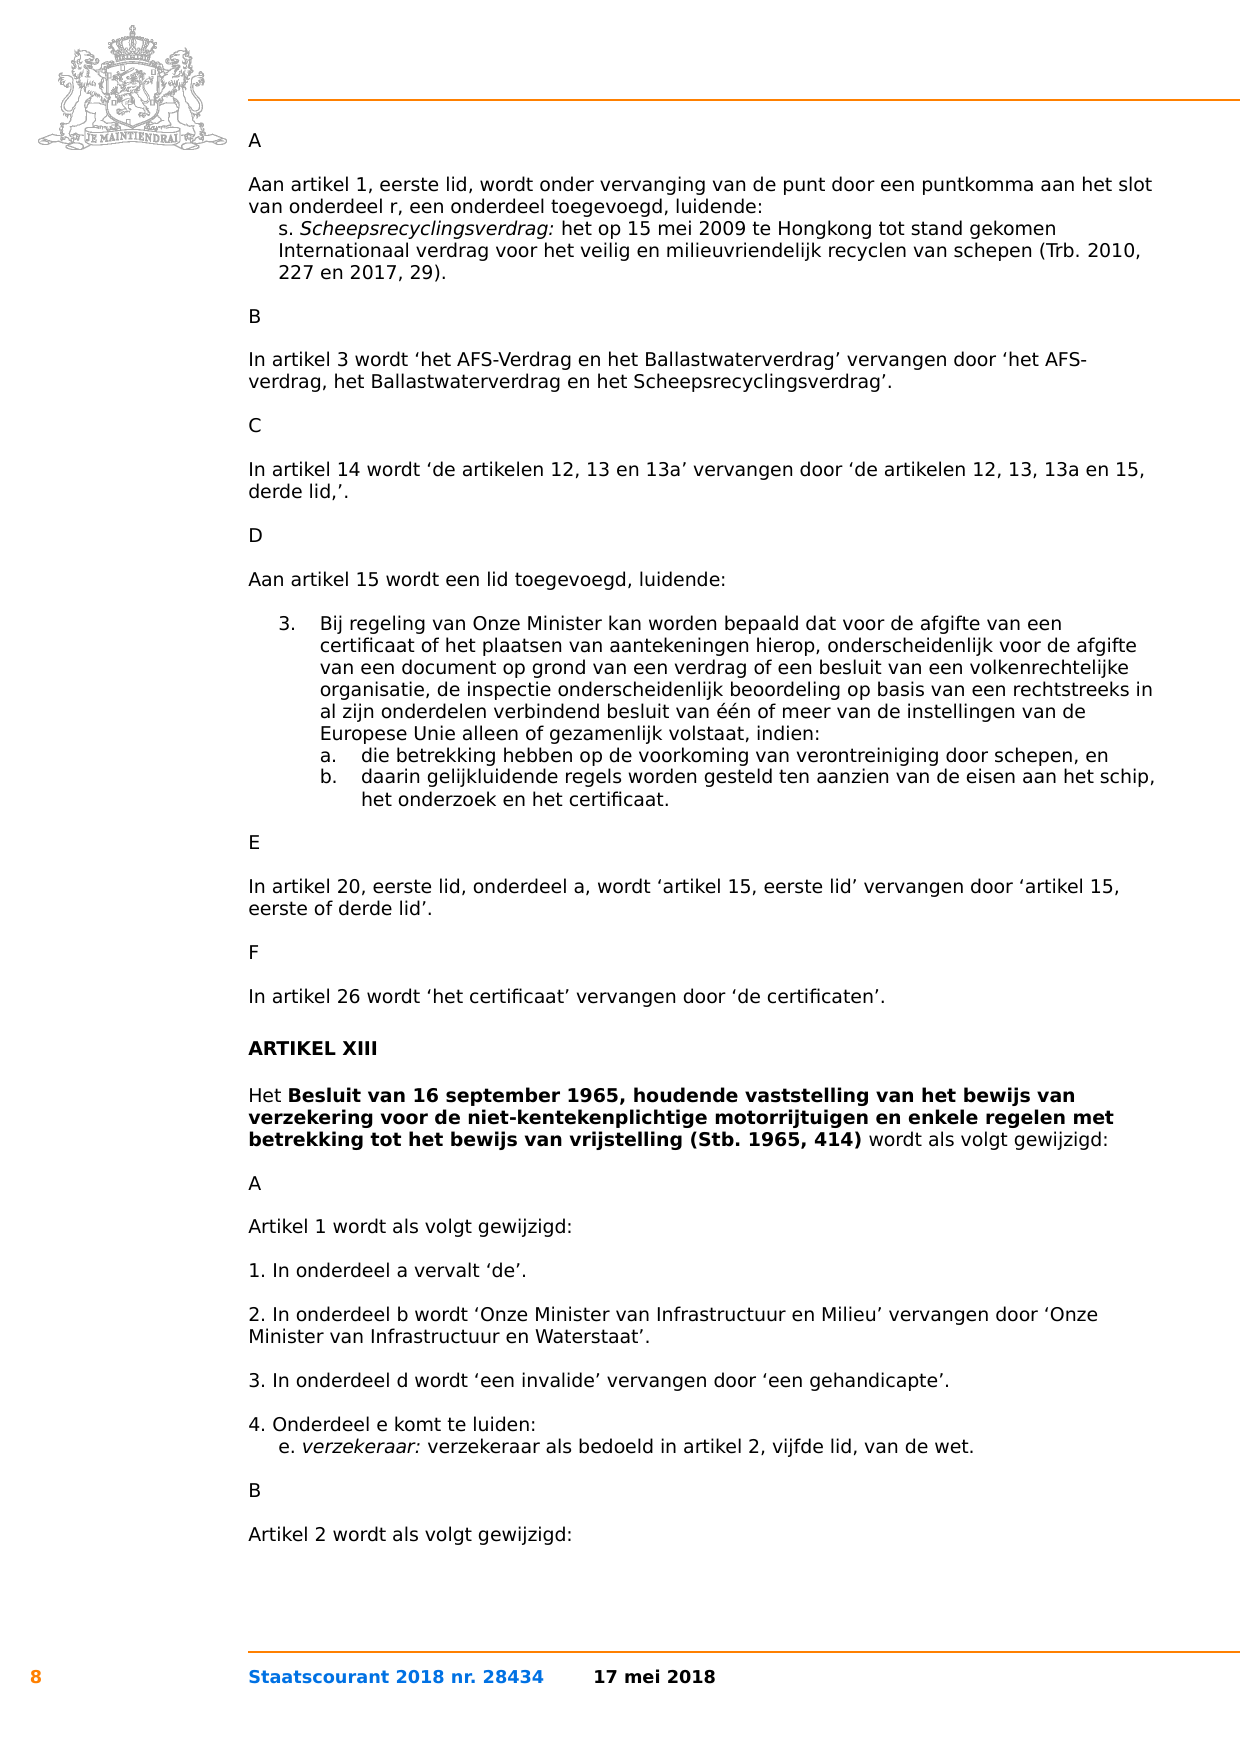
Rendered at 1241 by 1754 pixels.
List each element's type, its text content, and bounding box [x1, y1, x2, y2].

text In artikel 20, eerste lid, onderdeel a, wordt ‘artikel 15, eerste lid’ vervangen door ‘artikel 15, eerste of derde lid’. [248, 876, 1163, 920]
text b. daarin gelijkluidende regels worden gesteld ten aanzien van de eisen aan het schip, het onderzoek en het certificaat. [319, 766, 1163, 810]
text a. die betrekking hebben op de voorkoming van verontreiniging door schepen, en [319, 744, 1163, 766]
text B [248, 1480, 1163, 1502]
text 3. Bij regeling van Onze Minister kan worden bepaald dat voor de afgifte van een certificaat of het plaatsen van aantekeningen hierop, onderscheidenlijk voor de afgifte van een document op grond van een verdrag of een besluit van een volkenrechtelijke organisatie, de inspectie onderscheidenlijk beoordeling op basis van een rechtstreeks in al zijn onderdelen verbindend besluit van één of meer van de instellingen van de Europese Unie alleen of gezamenlijk volstaat, indien: [278, 613, 1163, 744]
text Artikel 1 wordt als volgt gewijzigd: [248, 1216, 1163, 1238]
text Het Besluit van 16 september 1965, houdende vaststelling van het bewijs van verzekering voor de niet-kentekenplichtige motorrijtuigen en enkele regelen met betrekking tot het bewijs van vrijstelling (Stb. 1965, 414) wordt als volgt gewijzigd: [248, 1085, 1163, 1151]
text s. Scheepsrecyclingsverdrag: het op 15 mei 2009 te Hongkong tot stand gekomen Internationaal verdrag voor het veilig en milieuvriendelijk recyclen van schepen (Trb. 2010, 227 en 2017, 29). [278, 218, 1163, 284]
text A [248, 130, 1163, 152]
text e. verzekeraar: verzekeraar als bedoeld in artikel 2, vijfde lid, van de wet. [278, 1436, 1163, 1458]
subtitle ARTIKEL XIII [248, 1038, 1163, 1060]
text B [248, 306, 1163, 327]
text Aan artikel 1, eerste lid, wordt onder vervanging van de punt door een puntkomma aan het slot van onderdeel r, een onderdeel toegevoegd, luidende: [248, 174, 1163, 218]
text A [248, 1173, 1163, 1194]
text In artikel 3 wordt ‘het AFS-Verdrag en het Ballastwaterverdrag’ vervangen door ‘het AFS-verdrag, het Ballastwaterverdrag en het Scheepsrecyclingsverdrag’. [248, 349, 1163, 393]
text 1. In onderdeel a vervalt ‘de’. [248, 1260, 1163, 1282]
text 4. Onderdeel e komt te luiden: [248, 1414, 1163, 1436]
text In artikel 14 wordt ‘de artikelen 12, 13 en 13a’ vervangen door ‘de artikelen 12, 13, 13a en 15, derde lid,’. [248, 459, 1163, 503]
picture [38, 25, 227, 150]
text 3. In onderdeel d wordt ‘een invalide’ vervangen door ‘een gehandicapte’. [248, 1370, 1163, 1392]
text 2. In onderdeel b wordt ‘Onze Minister van Infrastructuur en Milieu’ vervangen door ‘Onze Minister van Infrastructuur en Waterstaat’. [248, 1304, 1163, 1348]
text D [248, 525, 1163, 547]
text Artikel 2 wordt als volgt gewijzigd: [248, 1523, 1163, 1546]
text E [248, 832, 1163, 854]
text Aan artikel 15 wordt een lid toegevoegd, luidende: [248, 569, 1163, 591]
text C [248, 415, 1163, 437]
text F [248, 942, 1163, 964]
text In artikel 26 wordt ‘het certificaat’ vervangen door ‘de certificaten’. [248, 986, 1163, 1008]
